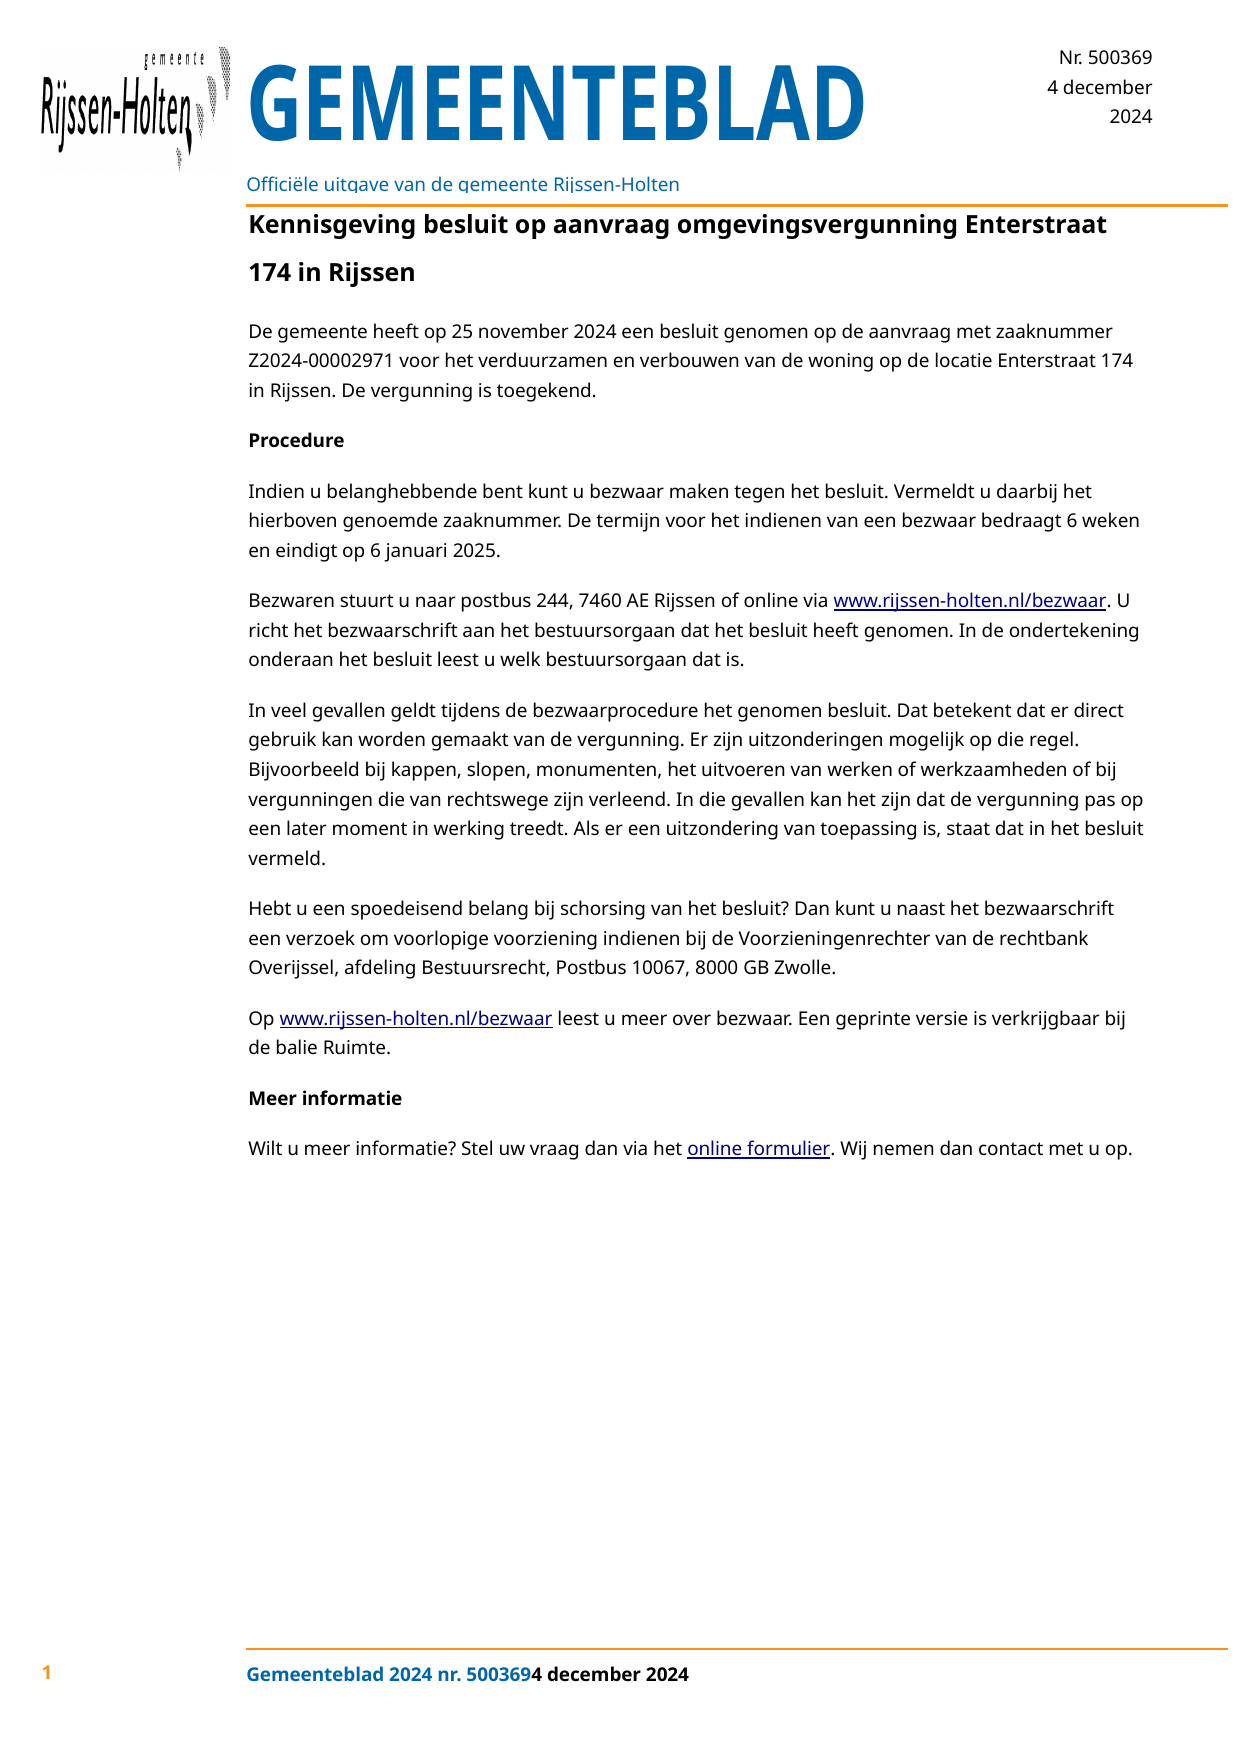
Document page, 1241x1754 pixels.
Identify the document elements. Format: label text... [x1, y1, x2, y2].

text Op www.rijssen-holten.nl/bezwaar leest u meer over bezwaar. Een geprinte versie is verkrijgbaar bij de balie Ruimte. [248, 1005, 1152, 1060]
text Indien u belanghebbende bent kunt u bezwaar maken tegen het besluit. Vermeldt u daarbij het hierboven genoemde zaaknummer. De termijn voor het indienen van een bezwaar bedraagt 6 weken en eindigt op 6 januari 2025. [248, 478, 1152, 563]
text In veel gevallen geldt tijdens de bezwaarprocedure het genomen besluit. Dat betekent dat er direct gebruik kan worden gemaakt van de vergunning. Er zijn uitzonderingen mogelijk op die regel. Bijvoorbeeld bij kappen, slopen, monumenten, het uitvoeren van werken of werkzaamheden of bij vergunningen die van rechtswege zijn verleend. In die gevallen kan het zijn dat de vergunning pas op een later moment in werking treedt. Als er een uitzondering van toepassing is, staat dat in het besluit vermeld. [248, 697, 1152, 871]
text Meer informatie [248, 1085, 1152, 1111]
text Hebt u een spoedeisend belang bij schorsing van het besluit? Dan kunt u naast het bezwaarschrift een verzoek om voorlopige voorziening indienen bij de Voorzieningenrechter van de rechtbank Overijssel, afdeling Bestuursrecht, Postbus 10067, 8000 GB Zwolle. [248, 895, 1152, 980]
text Wilt u meer informatie? Stel uw vraag dan via het online formulier. Wij nemen dan contact met u op. [248, 1135, 1152, 1161]
text De gemeente heeft op 25 november 2024 een besluit genomen op de aanvraag met zaaknummer Z2024-00002971 voor het verduurzamen en verbouwen van de woning op de locatie Enterstraat 174 in Rijssen. De vergunning is toegekend. [248, 318, 1152, 403]
text Procedure [248, 427, 1152, 453]
text Kennisgeving besluit op aanvraag omgevingsvergunning Enterstraat 174 in Rijssen [248, 207, 1152, 288]
text Bezwaren stuurt u naar postbus 244, 7460 AE Rijssen of online via www.rijssen-holten.nl/bezwaar. U richt het bezwaarschrift aan het bestuursorgaan dat het besluit heeft genomen. In de ondertekening onderaan het besluit leest u welk bestuursorgaan dat is. [248, 587, 1152, 672]
picture [41, 47, 231, 172]
